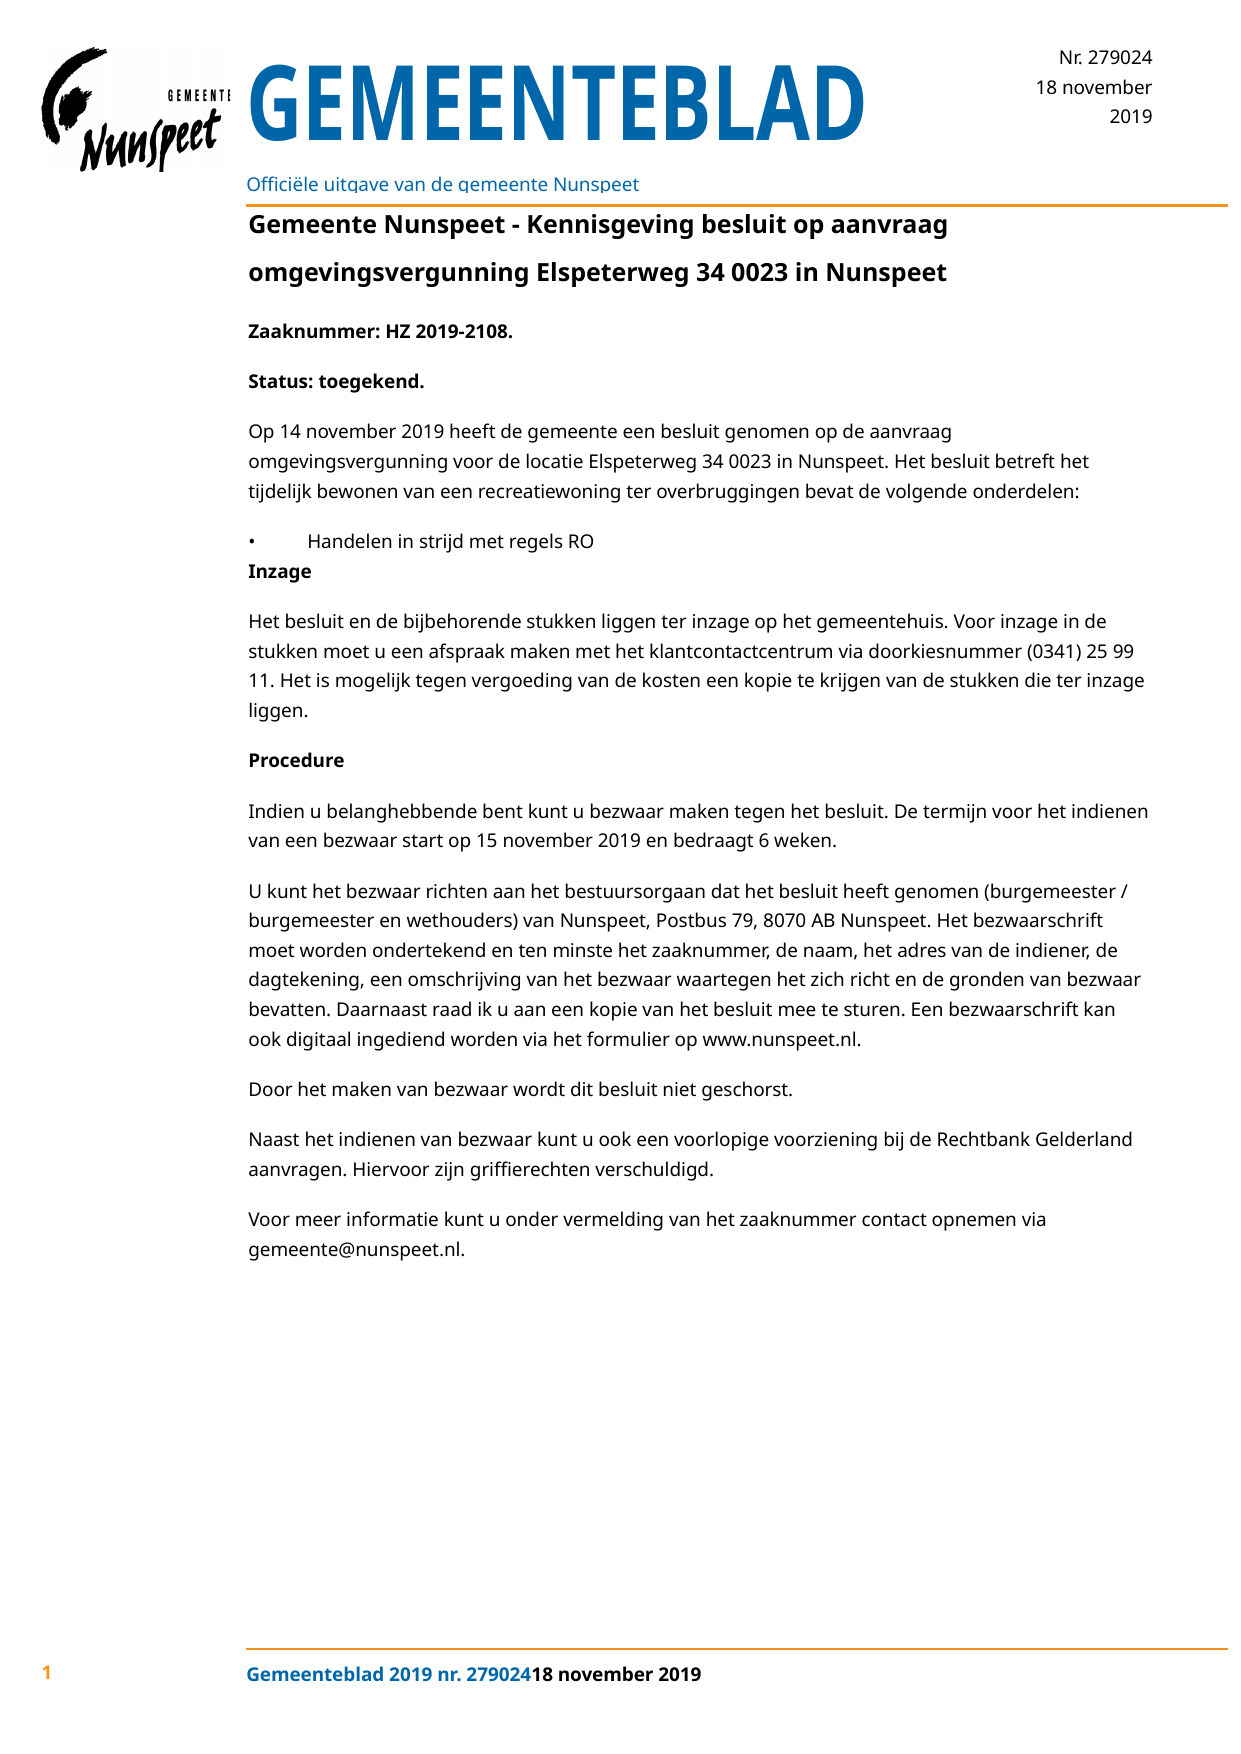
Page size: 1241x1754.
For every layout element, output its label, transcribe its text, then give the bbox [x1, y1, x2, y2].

text Op 14 november 2019 heeft de gemeente een besluit genomen op de aanvraag omgevingsvergunning voor de locatie Elspeterweg 34 0023 in Nunspeet. Het besluit betreft het tijdelijk bewonen van een recreatiewoning ter overbruggingen bevat de volgende onderdelen: [248, 419, 1152, 504]
text U kunt het bezwaar richten aan het bestuursorgaan dat het besluit heeft genomen (burgemeester / burgemeester en wethouders) van Nunspeet, Postbus 79, 8070 AB Nunspeet. Het bezwaarschrift moet worden ondertekend en ten minste het zaaknummer, de naam, het adres van de indiener, de dagtekening, een omschrijving van het bezwaar waartegen het zich richt en de gronden van bezwaar bevatten. Daarnaast raad ik u aan een kopie van het besluit mee te sturen. Een bezwaarschrift kan ook digitaal ingediend worden via het formulier op www.nunspeet.nl. [248, 878, 1152, 1052]
picture [41, 47, 231, 172]
text Procedure [248, 747, 1152, 773]
list Handelen in strijd met regels RO [248, 528, 1152, 554]
text Status: toegekend. [248, 368, 1152, 394]
text Door het maken van bezwaar wordt dit besluit niet geschorst. [248, 1076, 1152, 1102]
text Indien u belanghebbende bent kunt u bezwaar maken tegen het besluit. De termijn voor het indienen van een bezwaar start op 15 november 2019 en bedraagt 6 weken. [248, 798, 1152, 853]
text Zaaknummer: HZ 2019-2108. [248, 318, 1152, 344]
text Inzage [248, 558, 1152, 584]
text Het besluit en de bijbehorende stukken liggen ter inzage op het gemeentehuis. Voor inzage in de stukken moet u een afspraak maken met het klantcontactcentrum via doorkiesnummer (0341) 25 99 11. Het is mogelijk tegen vergoeding van de kosten een kopie te krijgen van de stukken die ter inzage liggen. [248, 608, 1152, 723]
text Gemeente Nunspeet - Kennisgeving besluit op aanvraag omgevingsvergunning Elspeterweg 34 0023 in Nunspeet [248, 207, 1152, 288]
text Naast het indienen van bezwaar kunt u ook een voorlopige voorziening bij de Rechtbank Gelderland aanvragen. Hiervoor zijn griffierechten verschuldigd. [248, 1127, 1152, 1182]
text Voor meer informatie kunt u onder vermelding van het zaaknummer contact opnemen via gemeente@nunspeet.nl. [248, 1207, 1152, 1262]
